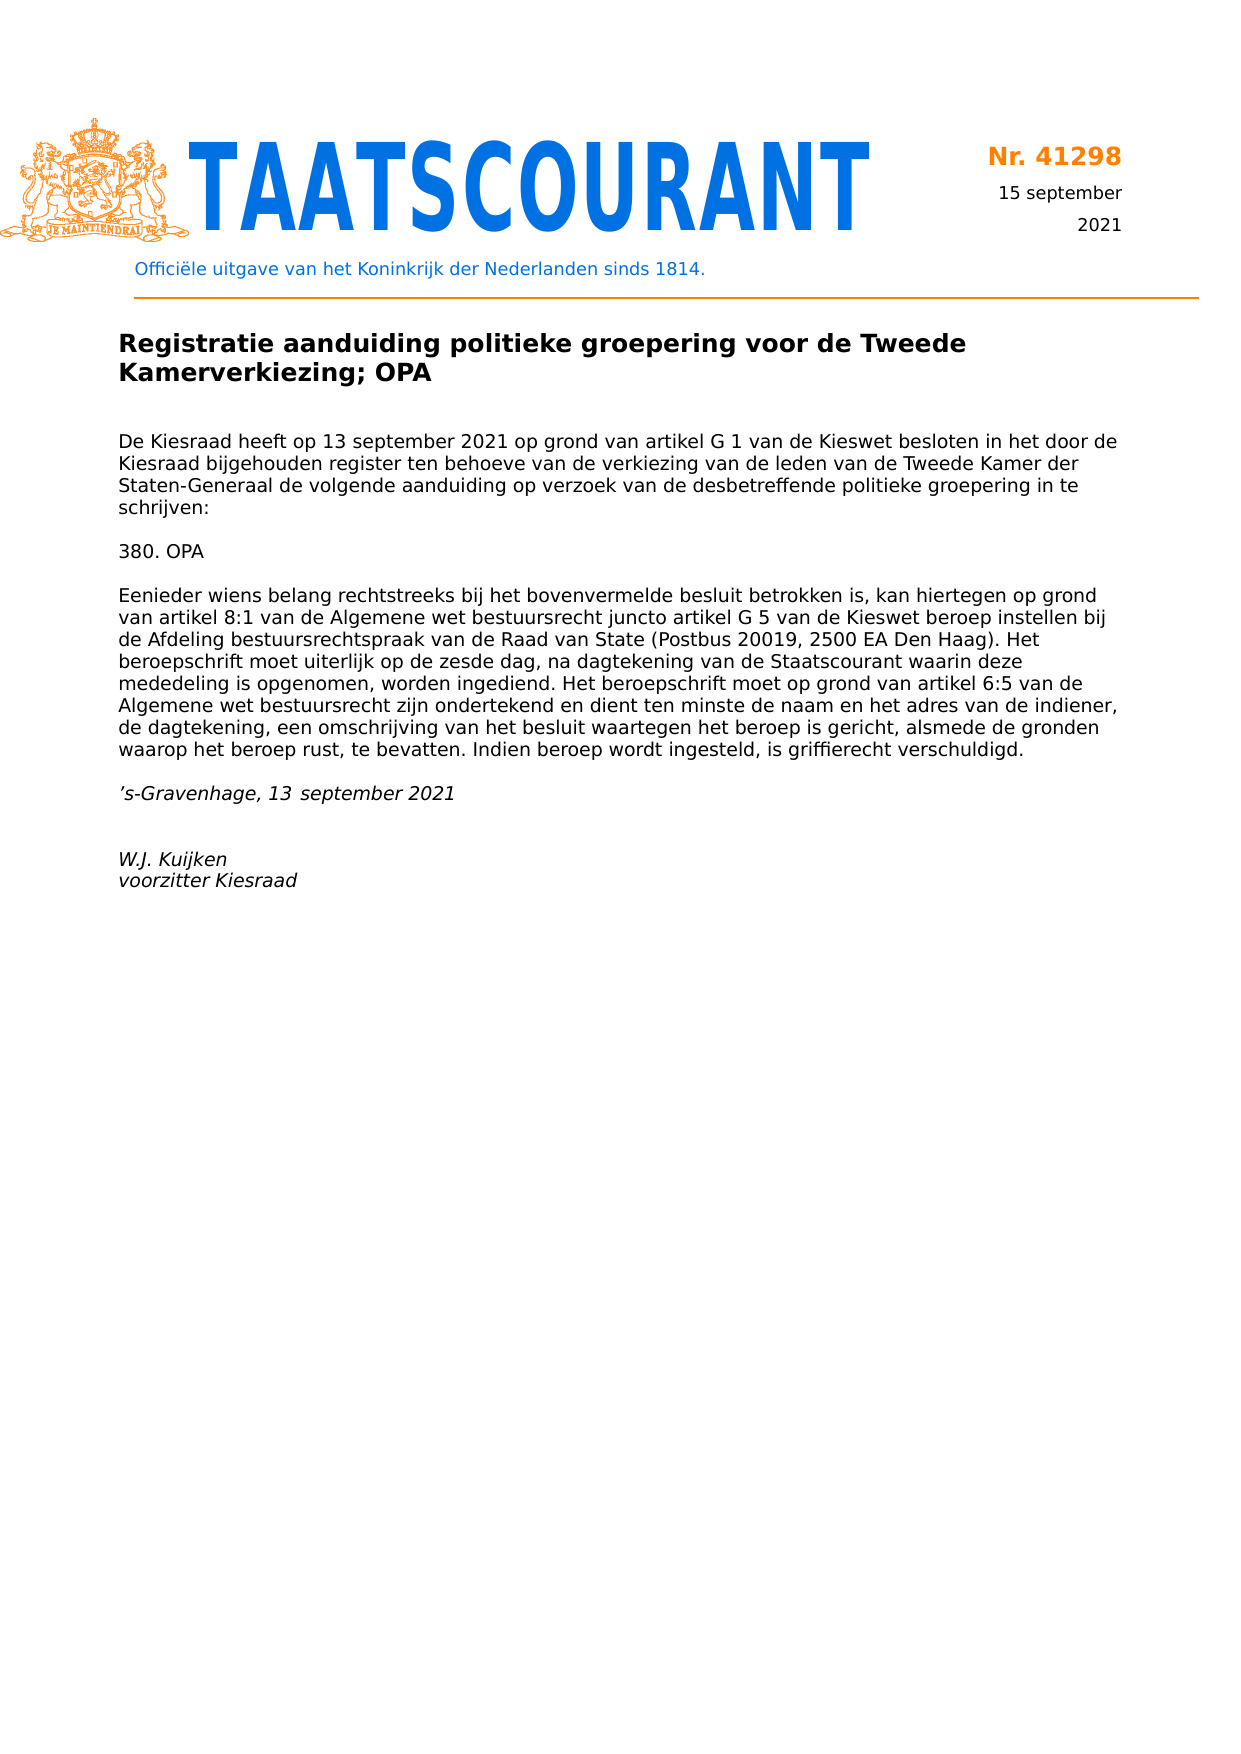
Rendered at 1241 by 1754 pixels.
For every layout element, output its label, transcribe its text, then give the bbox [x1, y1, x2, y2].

table_header STAATSCOURANT [134, 118, 939, 259]
text W.J. Kuijken voorzitter Kiesraad [118, 826, 1122, 892]
text 380. OPA [118, 541, 1122, 563]
subtitle Registratie aanduiding politieke groepering voor de Tweede Kamerverkiezing; OPA [118, 329, 1122, 387]
table_header [0, 242, 134, 297]
table_header Nr. 41298 [939, 118, 1199, 177]
text ’s-Gravenhage, 13 september 2021 [118, 783, 1122, 804]
text Eenieder wiens belang rechtstreeks bij het bovenvermelde besluit betrokken is, kan hiertegen op grond van artikel 8:1 van de Algemene wet bestuursrecht juncto artikel G 5 van de Kieswet beroep instellen bij de Afdeling bestuursrechtspraak van de Raad van State (Postbus 20019, 2500 EA Den Haag). Het beroepschrift moet uiterlijk op de zesde dag, na dagtekening van de Staatscourant waarin deze mededeling is opgenomen, worden ingediend. Het beroepschrift moet op grond van artikel 6:5 van de Algemene wet bestuursrecht zijn ondertekend en dient ten minste de naam en het adres van de indiener, de dagtekening, een omschrijving van het besluit waartegen het beroep is gericht, alsmede de gronden waarop het beroep rust, te bevatten. Indien beroep wordt ingesteld, is griffierecht verschuldigd. [118, 585, 1122, 761]
table_cell 15 september [939, 177, 1199, 209]
text De Kiesraad heeft op 13 september 2021 op grond van artikel G 1 van de Kieswet besloten in het door de Kiesraad bijgehouden register ten behoeve van de verkiezing van de leden van de Tweede Kamer der Staten-Generaal de volgende aanduiding op verzoek van de desbetreffende politieke groepering in te schrijven: [118, 431, 1122, 519]
table_cell 2021 [939, 209, 1199, 259]
picture [0, 118, 189, 242]
table_cell Officiële uitgave van het Koninkrijk der Nederlanden sinds 1814. [134, 259, 1199, 297]
